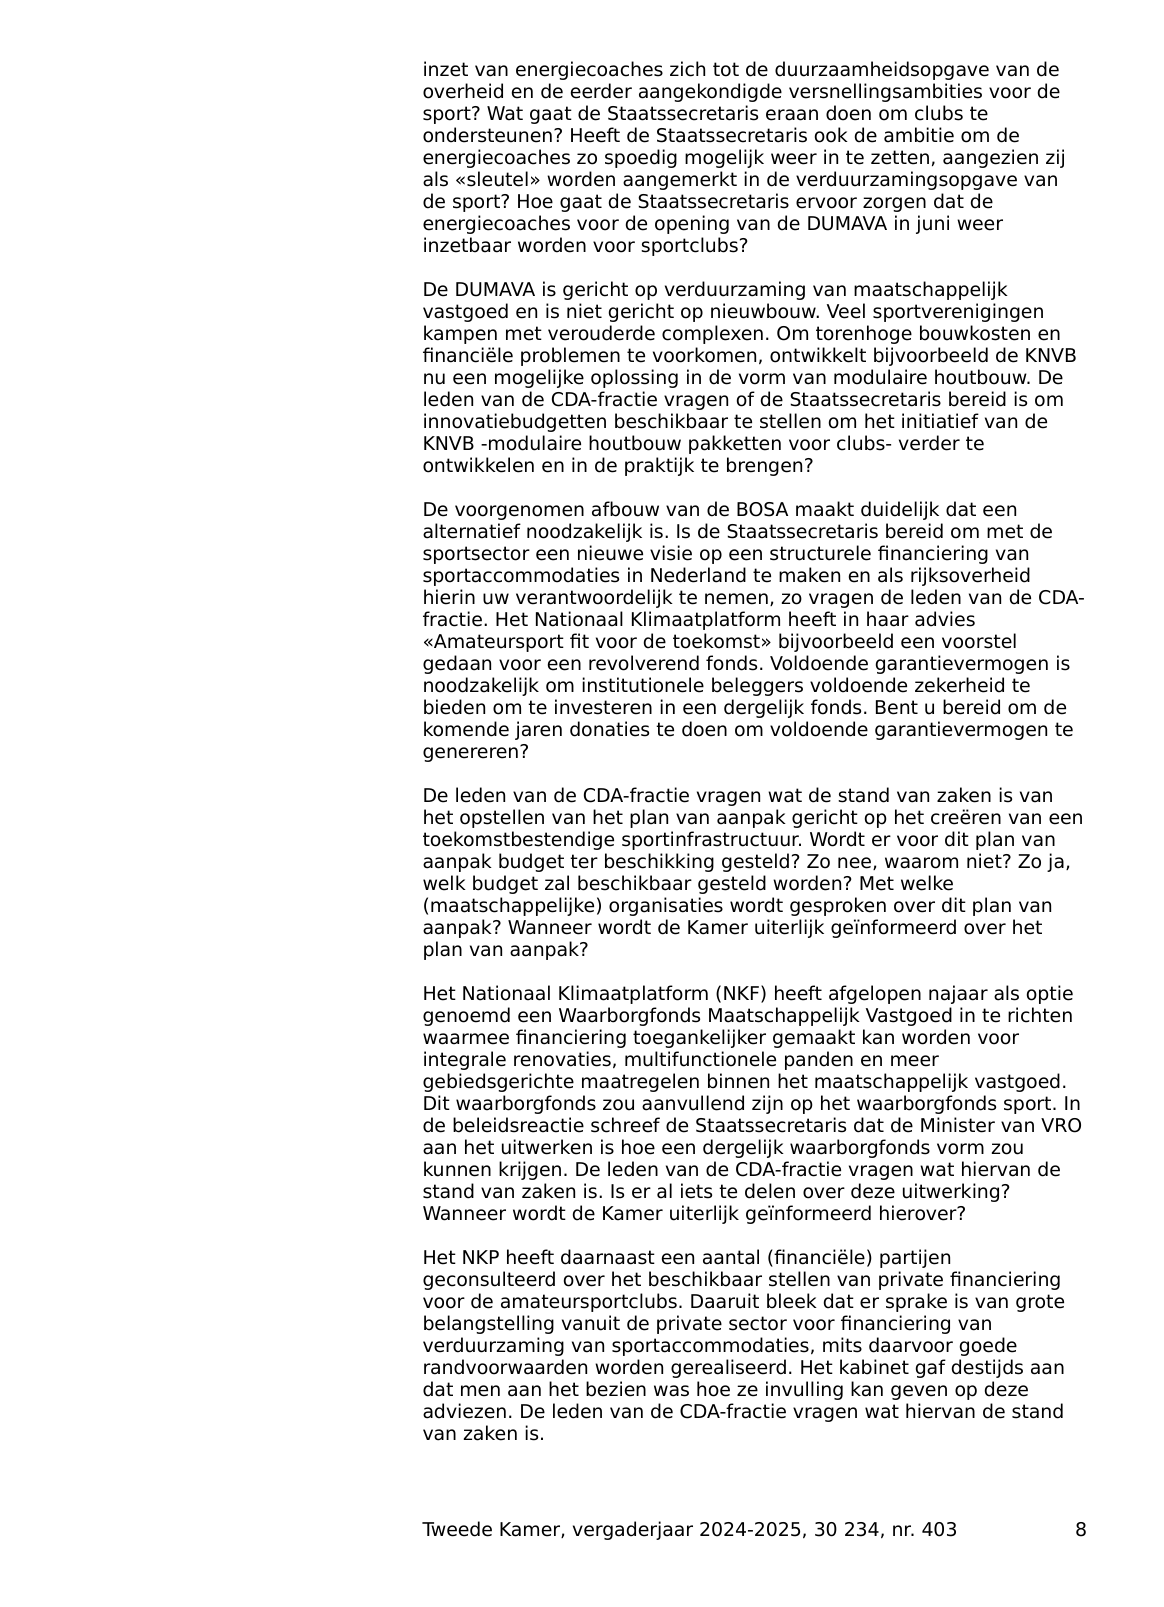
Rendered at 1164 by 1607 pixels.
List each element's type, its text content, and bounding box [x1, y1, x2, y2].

text De voorgenomen afbouw van de BOSA maakt duidelijk dat een alternatief noodzakelijk is. Is de Staatssecretaris bereid om met de sportsector een nieuwe visie op een structurele financiering van sportaccommodaties in Nederland te maken en als rijksoverheid hierin uw verantwoordelijk te nemen, zo vragen de leden van de CDA-fractie. Het Nationaal Klimaatplatform heeft in haar advies «Amateursport fit voor de toekomst» bijvoorbeeld een voorstel gedaan voor een revolverend fonds. Voldoende garantievermogen is noodzakelijk om institutionele beleggers voldoende zekerheid te bieden om te investeren in een dergelijk fonds. Bent u bereid om de komende jaren donaties te doen om voldoende garantievermogen te genereren? [422, 499, 1087, 763]
text De DUMAVA is gericht op verduurzaming van maatschappelijk vastgoed en is niet gericht op nieuwbouw. Veel sportverenigingen kampen met verouderde complexen. Om torenhoge bouwkosten en financiële problemen te voorkomen, ontwikkelt bijvoorbeeld de KNVB nu een mogelijke oplossing in de vorm van modulaire houtbouw. De leden van de CDA-fractie vragen of de Staatssecretaris bereid is om innovatiebudgetten beschikbaar te stellen om het initiatief van de KNVB -modulaire houtbouw pakketten voor clubs- verder te ontwikkelen en in de praktijk te brengen? [422, 279, 1087, 477]
text Het Nationaal Klimaatplatform (NKF) heeft afgelopen najaar als optie genoemd een Waarborgfonds Maatschappelijk Vastgoed in te richten waarmee financiering toegankelijker gemaakt kan worden voor integrale renovaties, multifunctionele panden en meer gebiedsgerichte maatregelen binnen het maatschappelijk vastgoed. Dit waarborgfonds zou aanvullend zijn op het waarborgfonds sport. In de beleidsreactie schreef de Staatssecretaris dat de Minister van VRO aan het uitwerken is hoe een dergelijk waarborgfonds vorm zou kunnen krijgen. De leden van de CDA-fractie vragen wat hiervan de stand van zaken is. Is er al iets te delen over deze uitwerking? Wanneer wordt de Kamer uiterlijk geïnformeerd hierover? [422, 983, 1087, 1225]
text De leden van de CDA-fractie vragen wat de stand van zaken is van het opstellen van het plan van aanpak gericht op het creëren van een toekomstbestendige sportinfrastructuur. Wordt er voor dit plan van aanpak budget ter beschikking gesteld? Zo nee, waarom niet? Zo ja, welk budget zal beschikbaar gesteld worden? Met welke (maatschappelijke) organisaties wordt gesproken over dit plan van aanpak? Wanneer wordt de Kamer uiterlijk geïnformeerd over het plan van aanpak? [422, 785, 1087, 961]
text Het NKP heeft daarnaast een aantal (financiële) partijen geconsulteerd over het beschikbaar stellen van private financiering voor de amateursportclubs. Daaruit bleek dat er sprake is van grote belangstelling vanuit de private sector voor financiering van verduurzaming van sportaccommodaties, mits daarvoor goede randvoorwaarden worden gerealiseerd. Het kabinet gaf destijds aan dat men aan het bezien was hoe ze invulling kan geven op deze adviezen. De leden van de CDA-fractie vragen wat hiervan de stand van zaken is. [422, 1247, 1087, 1445]
text inzet van energiecoaches zich tot de duurzaamheidsopgave van de overheid en de eerder aangekondigde versnellingsambities voor de sport? Wat gaat de Staatssecretaris eraan doen om clubs te ondersteunen? Heeft de Staatssecretaris ook de ambitie om de energiecoaches zo spoedig mogelijk weer in te zetten, aangezien zij als «sleutel» worden aangemerkt in de verduurzamingsopgave van de sport? Hoe gaat de Staatssecretaris ervoor zorgen dat de energiecoaches voor de opening van de DUMAVA in juni weer inzetbaar worden voor sportclubs? [422, 59, 1087, 257]
